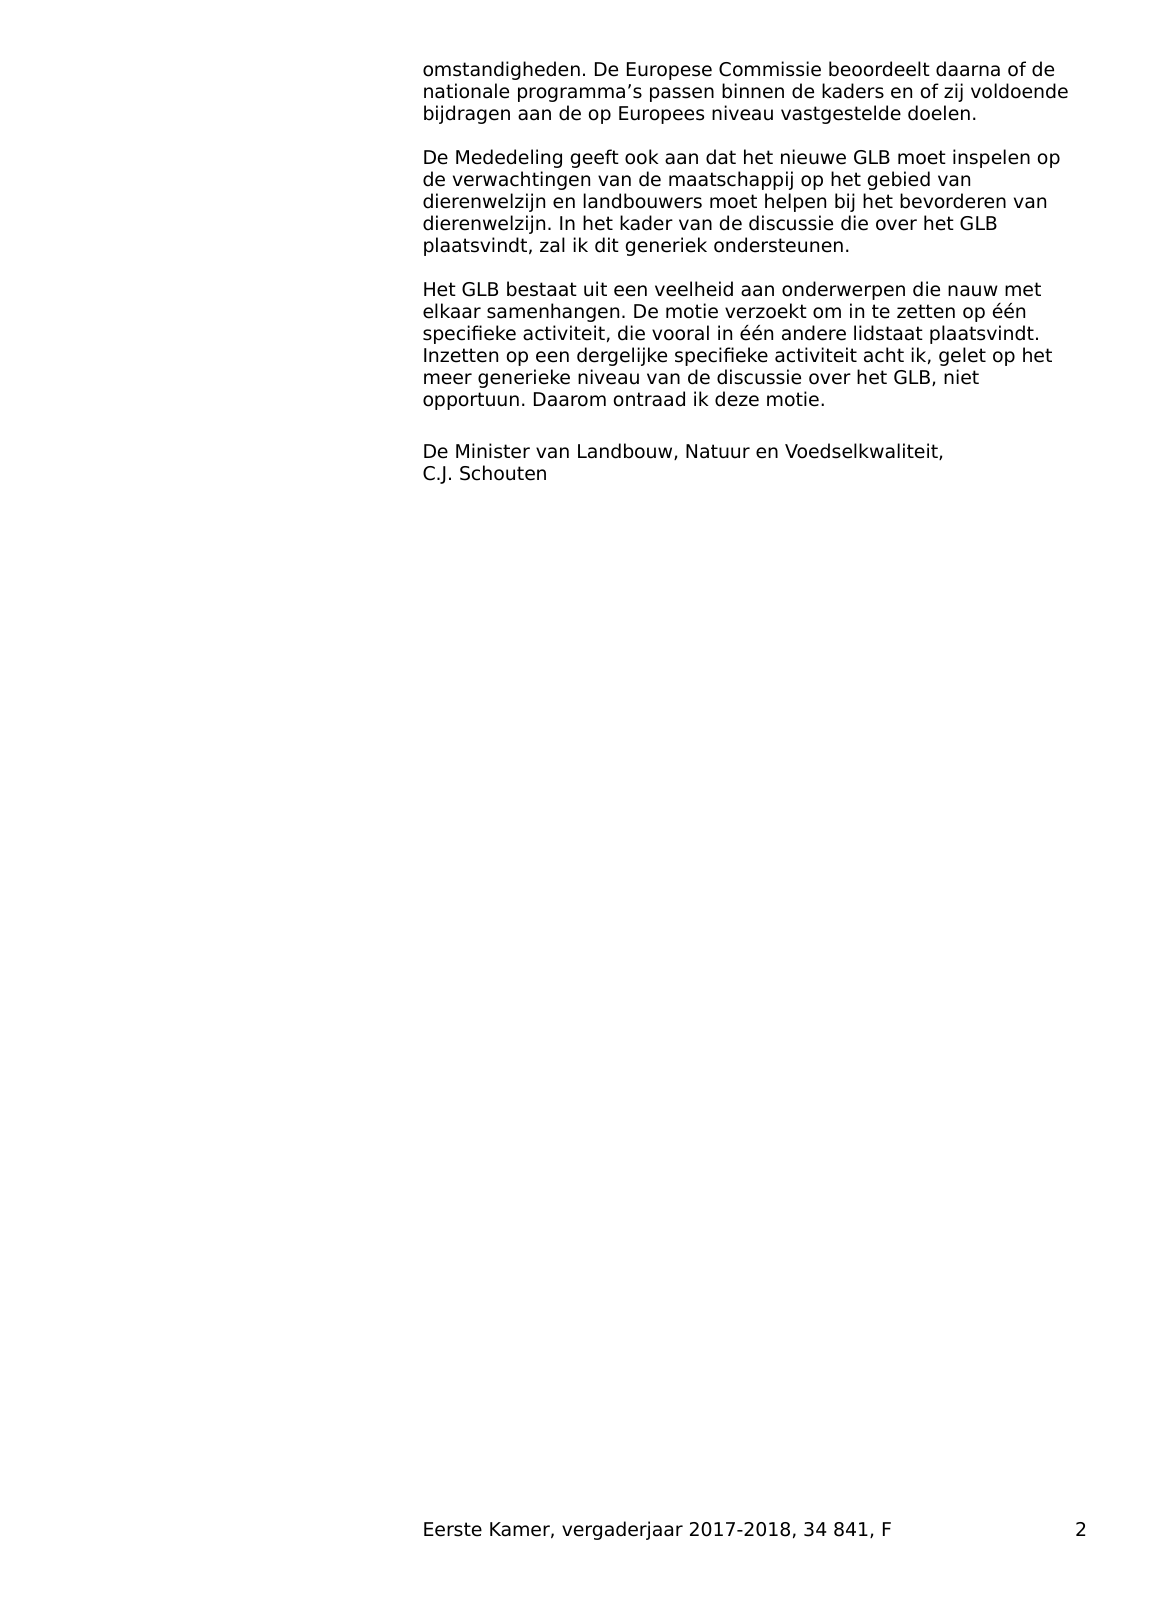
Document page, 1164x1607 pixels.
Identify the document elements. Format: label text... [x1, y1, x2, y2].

text De Minister van Landbouw, Natuur en Voedselkwaliteit, C.J. Schouten [422, 441, 1087, 485]
text omstandigheden. De Europese Commissie beoordeelt daarna of de nationale programma’s passen binnen de kaders en of zij voldoende bijdragen aan de op Europees niveau vastgestelde doelen. [422, 59, 1087, 125]
text De Mededeling geeft ook aan dat het nieuwe GLB moet inspelen op de verwachtingen van de maatschappij op het gebied van dierenwelzijn en landbouwers moet helpen bij het bevorderen van dierenwelzijn. In het kader van de discussie die over het GLB plaatsvindt, zal ik dit generiek ondersteunen. [422, 147, 1087, 257]
text Het GLB bestaat uit een veelheid aan onderwerpen die nauw met elkaar samenhangen. De motie verzoekt om in te zetten op één specifieke activiteit, die vooral in één andere lidstaat plaatsvindt. Inzetten op een dergelijke specifieke activiteit acht ik, gelet op het meer generieke niveau van de discussie over het GLB, niet opportuun. Daarom ontraad ik deze motie. [422, 279, 1087, 411]
